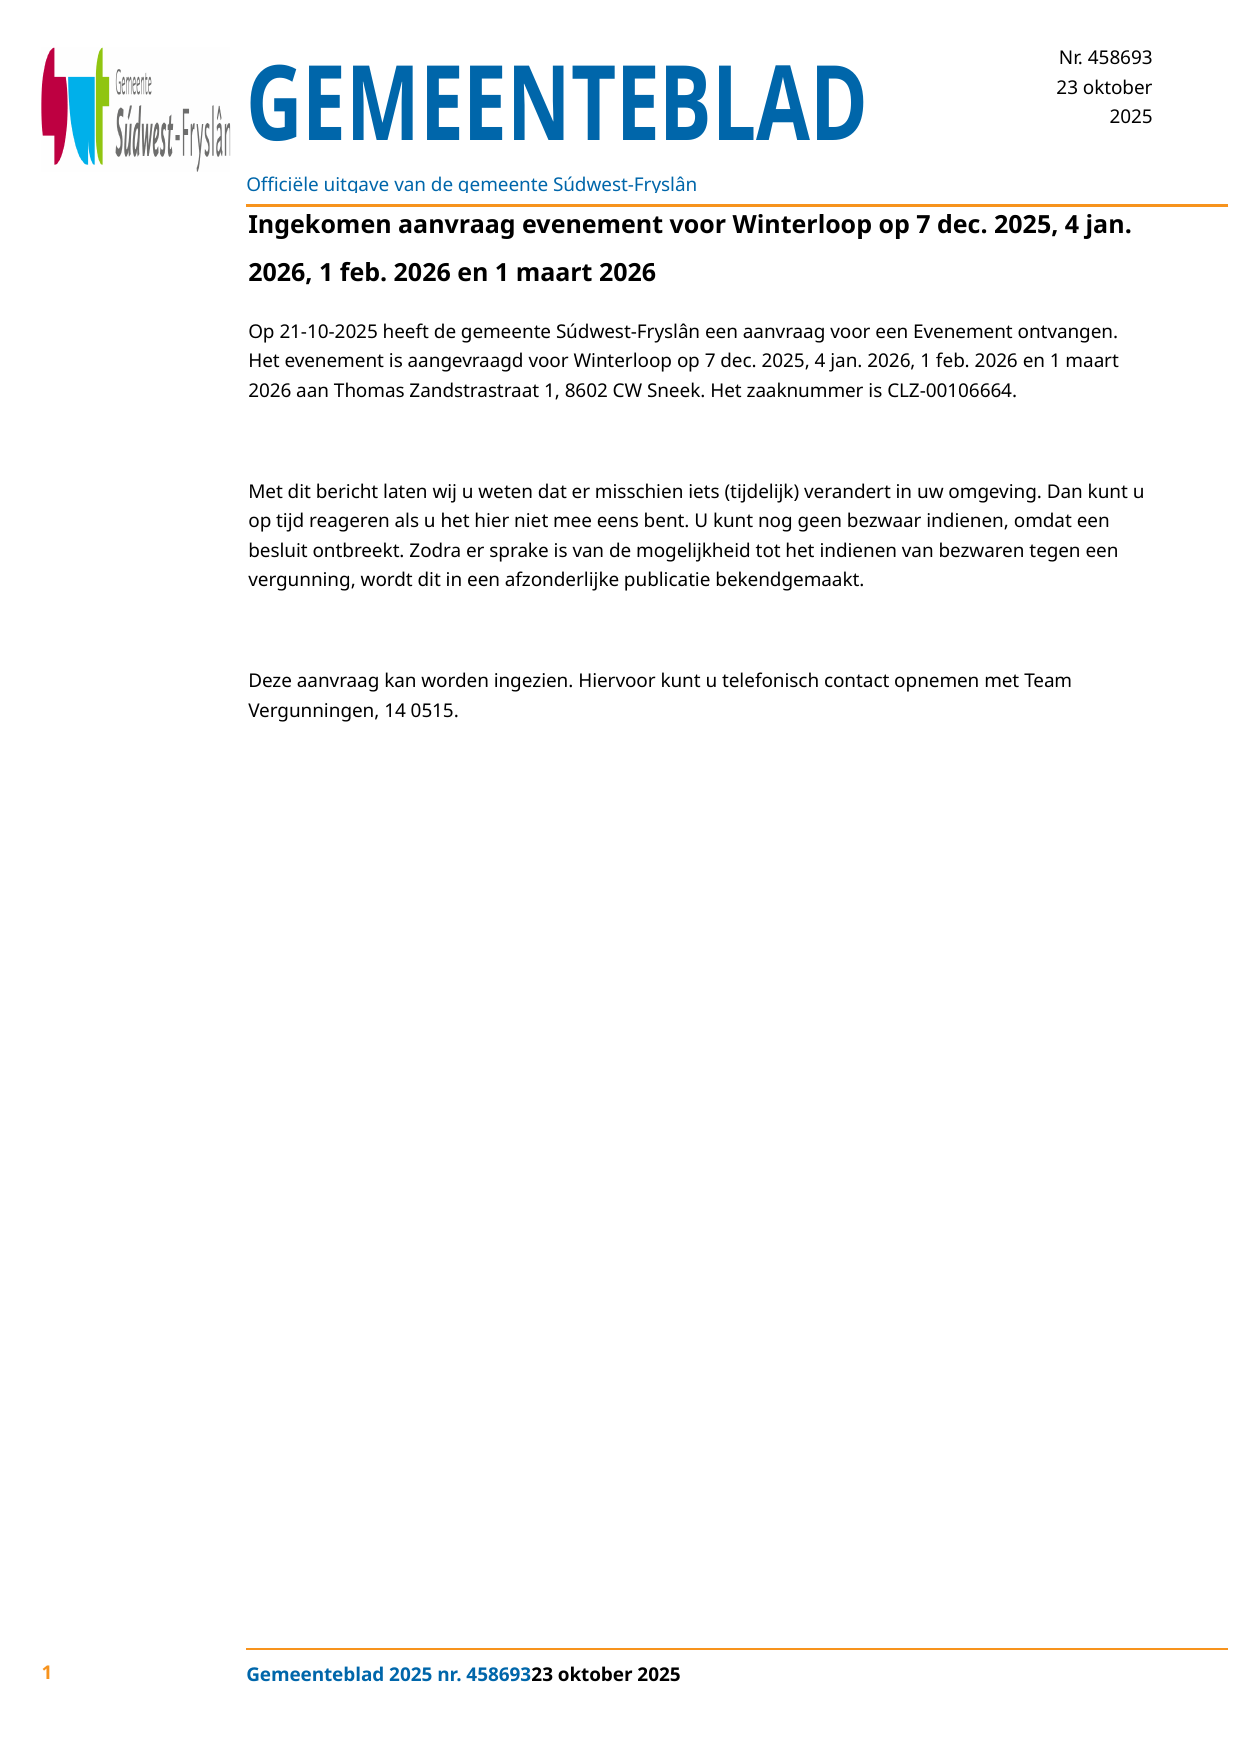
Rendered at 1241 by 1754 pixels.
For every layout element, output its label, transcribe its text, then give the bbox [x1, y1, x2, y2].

text Op 21-10-2025 heeft de gemeente Súdwest-Fryslân een aanvraag voor een Evenement ontvangen. Het evenement is aangevraagd voor Winterloop op 7 dec. 2025, 4 jan. 2026, 1 feb. 2026 en 1 maart 2026 aan Thomas Zandstrastraat 1, 8602 CW Sneek. Het zaaknummer is CLZ-00106664. [248, 318, 1152, 403]
picture [41, 47, 231, 172]
text Ingekomen aanvraag evenement voor Winterloop op 7 dec. 2025, 4 jan. 2026, 1 feb. 2026 en 1 maart 2026 [248, 207, 1152, 288]
text Met dit bericht laten wij u weten dat er misschien iets (tijdelijk) verandert in uw omgeving. Dan kunt u op tijd reageren als u het hier niet mee eens bent. U kunt nog geen bezwaar indienen, omdat een besluit ontbreekt. Zodra er sprake is van de mogelijkheid tot het indienen van bezwaren tegen een vergunning, wordt dit in een afzonderlijke publicatie bekendgemaakt. [248, 478, 1152, 592]
text Deze aanvraag kan worden ingezien. Hiervoor kunt u telefonisch contact opnemen met Team Vergunningen, 14 0515. [248, 667, 1152, 723]
